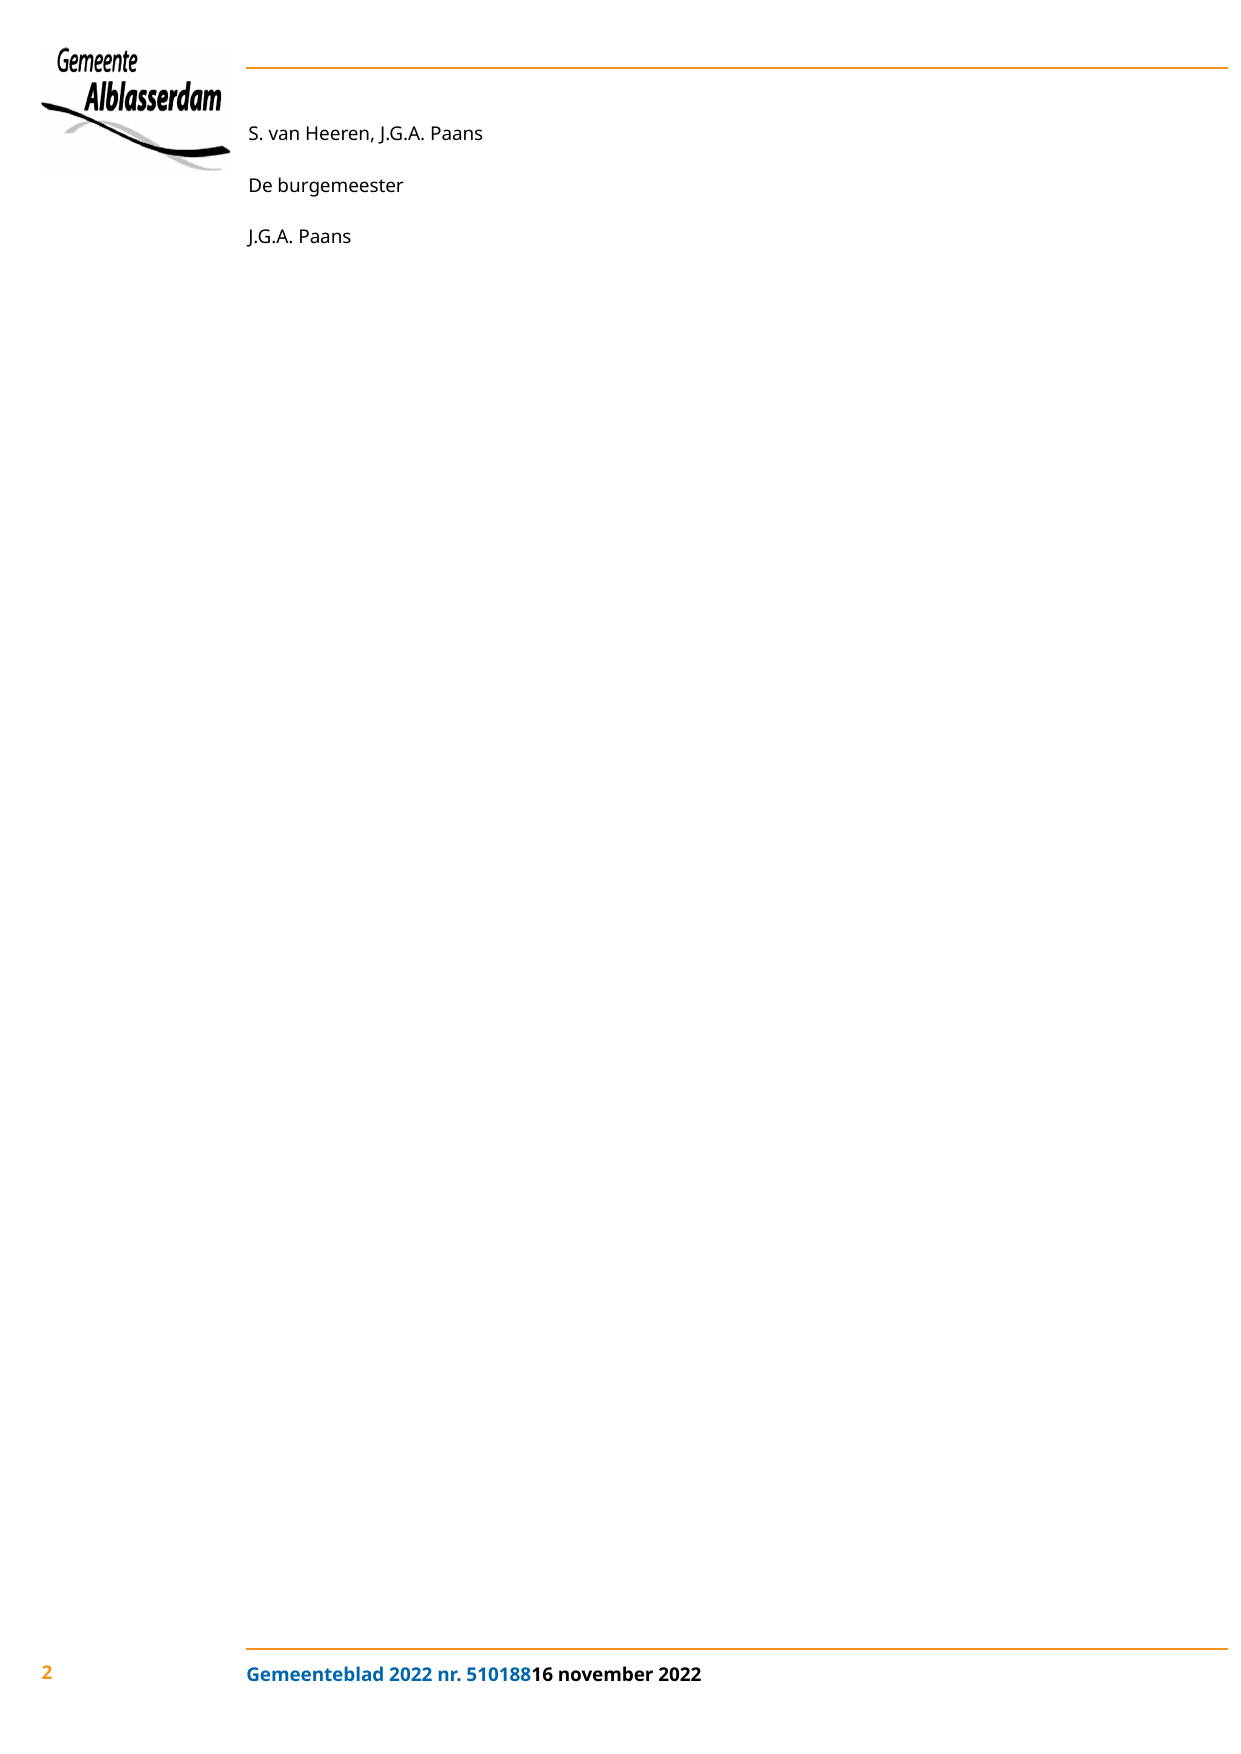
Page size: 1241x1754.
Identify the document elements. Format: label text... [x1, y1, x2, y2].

text J.G.A. Paans [248, 223, 1152, 249]
picture [41, 47, 231, 172]
text De burgemeester [248, 172, 1152, 198]
text S. van Heeren, J.G.A. Paans [248, 121, 1152, 146]
